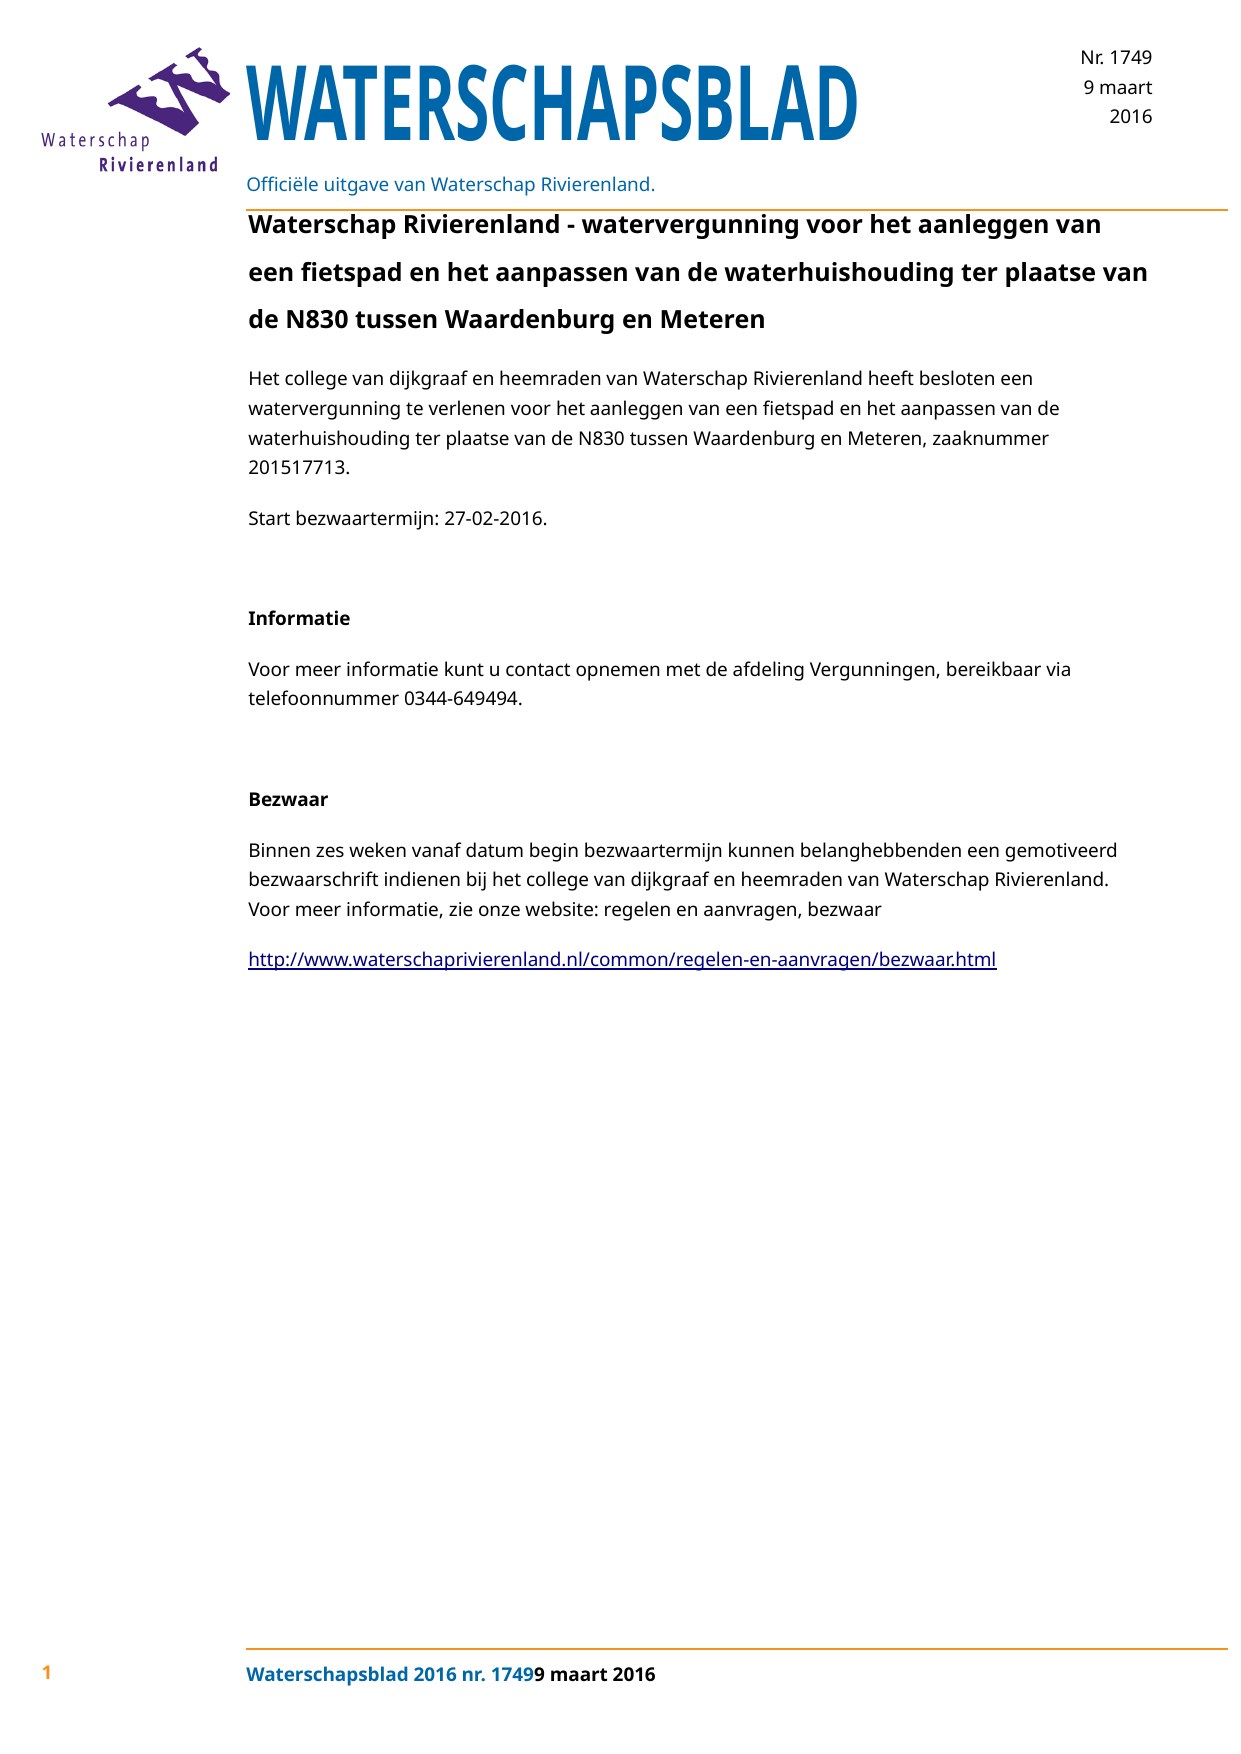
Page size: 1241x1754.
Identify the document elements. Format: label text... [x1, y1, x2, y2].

text Waterschap Rivierenland - watervergunning voor het aanleggen van een fietspad en het aanpassen van de waterhuishouding ter plaatse van de N830 tussen Waardenburg en Meteren [248, 211, 1152, 336]
picture [41, 47, 231, 172]
text Bezwaar [248, 786, 1152, 812]
text Start bezwaartermijn: 27-02-2016. [248, 505, 1152, 530]
text Voor meer informatie kunt u contact opnemen met de afdeling Vergunningen, bereikbaar via telefoonnummer 0344-649494. [248, 656, 1152, 711]
text Informatie [248, 606, 1152, 631]
text http://www.waterschaprivierenland.nl/common/regelen-en-aanvragen/bezwaar.html [248, 946, 1152, 972]
text Binnen zes weken vanaf datum begin bezwaartermijn kunnen belanghebbenden een gemotiveerd bezwaarschrift indienen bij het college van dijkgraaf en heemraden van Waterschap Rivierenland. Voor meer informatie, zie onze website: regelen en aanvragen, bezwaar [248, 837, 1152, 922]
text Het college van dijkgraaf en heemraden van Waterschap Rivierenland heeft besloten een watervergunning te verlenen voor het aanleggen van een fietspad en het aanpassen van de waterhuishouding ter plaatse van de N830 tussen Waardenburg en Meteren, zaaknummer 201517713. [248, 366, 1152, 480]
